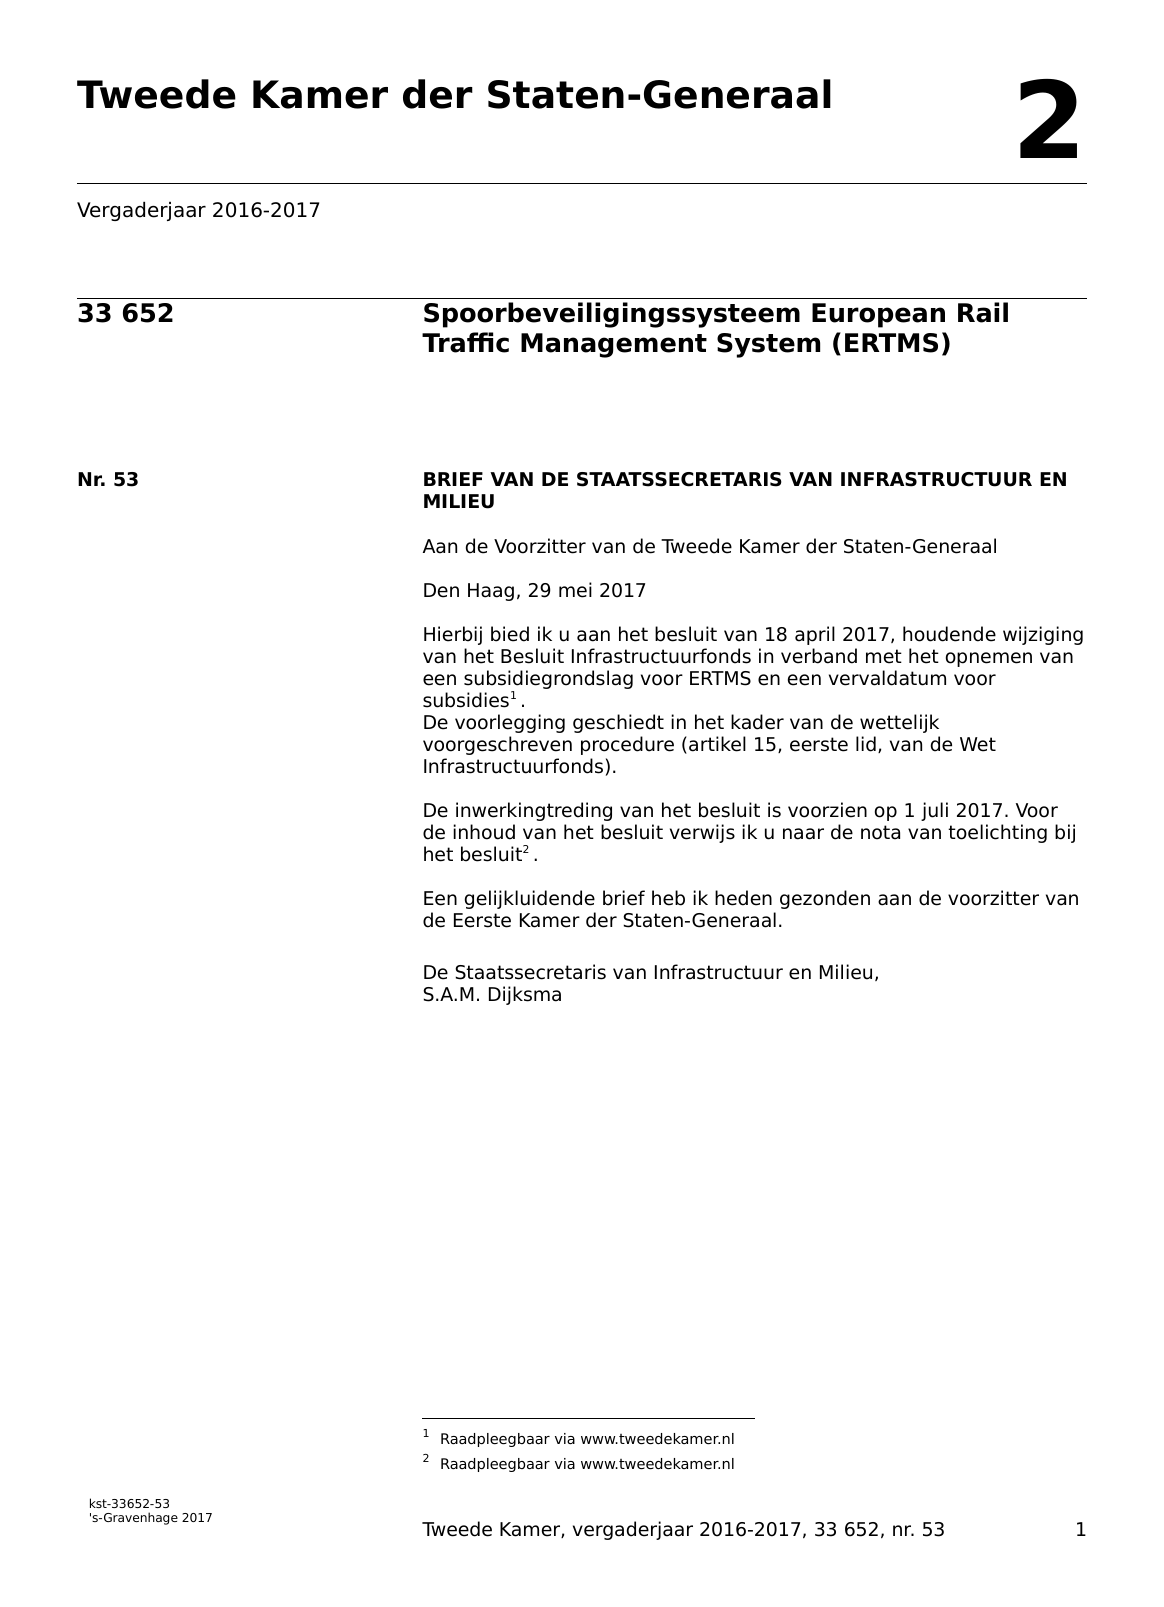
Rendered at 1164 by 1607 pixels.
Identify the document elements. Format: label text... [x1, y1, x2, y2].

text De Staatssecretaris van Infrastructuur en Milieu, S.A.M. Dijksma [422, 962, 1087, 1006]
text De inwerkingtreding van het besluit is voorzien op 1 juli 2017. Voor de inhoud van het besluit verwijs ik u naar de nota van toelichting bij het besluit. [422, 800, 1087, 866]
table_header Tweede Kamer der Staten-Generaal [77, 59, 886, 183]
text kst-33652-53 [88, 1497, 323, 1511]
subtitle 33 652 Spoorbeveiligingssysteem European Rail Traffic Management System (ERTMS) [77, 299, 1087, 358]
text Aan de Voorzitter van de Tweede Kamer der Staten-Generaal [422, 536, 1087, 557]
text 's-Gravenhage 2017 [88, 1511, 323, 1525]
text De voorlegging geschiedt in het kader van de wettelijk voorgeschreven procedure (artikel 15, eerste lid, van de Wet Infrastructuurfonds). [422, 712, 1087, 778]
table_header 2 [886, 59, 1087, 183]
text Den Haag, 29 mei 2017 [422, 580, 1087, 602]
text Raadpleegbaar via www.tweedekamer.nl [422, 1427, 1087, 1449]
text Hierbij bied ik u aan het besluit van 18 april 2017, houdende wijziging van het Besluit Infrastructuurfonds in verband met het opnemen van een subsidiegrondslag voor ERTMS en een vervaldatum voor subsidies. [422, 624, 1087, 712]
subtitle Nr. 53 BRIEF VAN DE STAATSSECRETARIS VAN INFRASTRUCTUUR EN MILIEU [77, 469, 1087, 513]
table_cell Vergaderjaar 2016-2017 [77, 184, 1087, 298]
text Raadpleegbaar via www.tweedekamer.nl [422, 1452, 1087, 1474]
text Een gelijkluidende brief heb ik heden gezonden aan de voorzitter van de Eerste Kamer der Staten-Generaal. [422, 888, 1087, 932]
